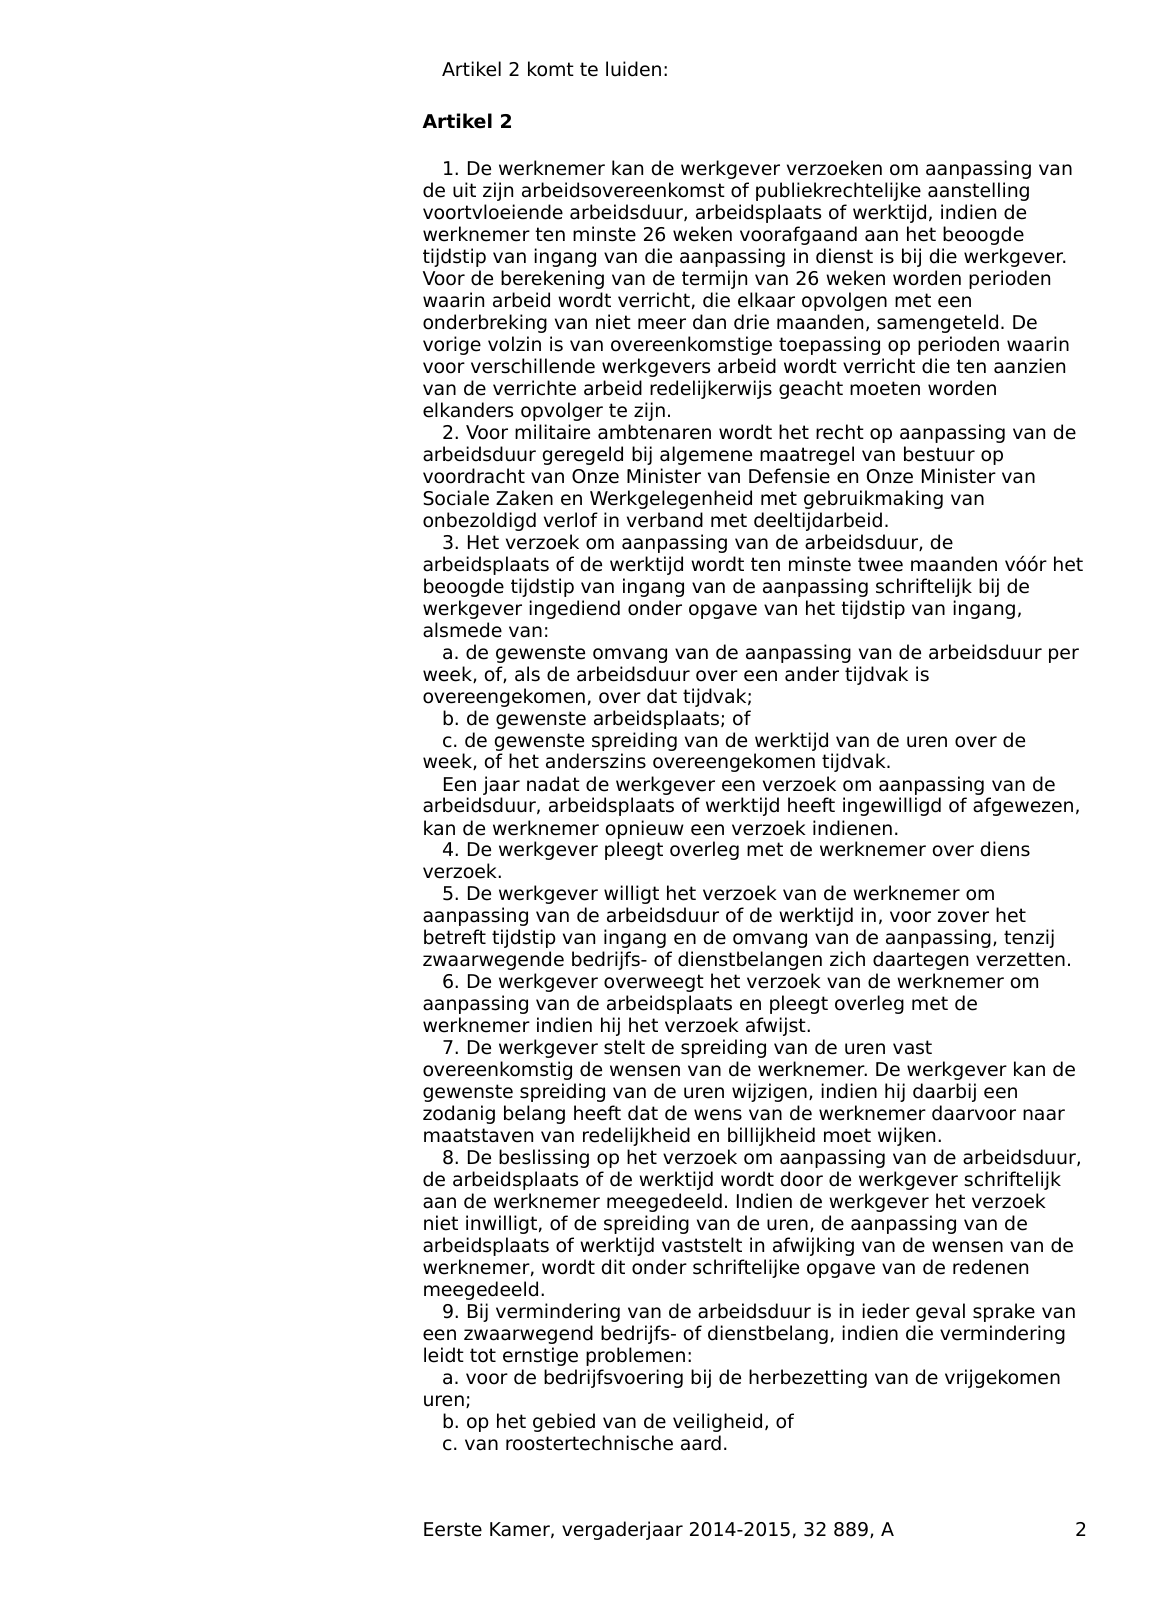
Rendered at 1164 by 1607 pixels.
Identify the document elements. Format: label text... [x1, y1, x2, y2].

text 8. De beslissing op het verzoek om aanpassing van de arbeidsduur, de arbeidsplaats of de werktijd wordt door de werkgever schriftelijk aan de werknemer meegedeeld. Indien de werkgever het verzoek niet inwilligt, of de spreiding van de uren, de aanpassing van de arbeidsplaats of werktijd vaststelt in afwijking van de wensen van de werknemer, wordt dit onder schriftelijke opgave van de redenen meegedeeld. [422, 1147, 1087, 1301]
text Een jaar nadat de werkgever een verzoek om aanpassing van de arbeidsduur, arbeidsplaats of werktijd heeft ingewilligd of afgewezen, kan de werknemer opnieuw een verzoek indienen. [422, 773, 1087, 839]
text b. op het gebied van de veiligheid, of [422, 1411, 1087, 1433]
text a. voor de bedrijfsvoering bij de herbezetting van de vrijgekomen uren; [422, 1367, 1087, 1411]
text 2. Voor militaire ambtenaren wordt het recht op aanpassing van de arbeidsduur geregeld bij algemene maatregel van bestuur op voordracht van Onze Minister van Defensie en Onze Minister van Sociale Zaken en Werkgelegenheid met gebruikmaking van onbezoldigd verlof in verband met deeltijdarbeid. [422, 422, 1087, 532]
text 3. Het verzoek om aanpassing van de arbeidsduur, de arbeidsplaats of de werktijd wordt ten minste twee maanden vóór het beoogde tijdstip van ingang van de aanpassing schriftelijk bij de werkgever ingediend onder opgave van het tijdstip van ingang, alsmede van: [422, 532, 1087, 642]
subtitle Artikel 2 [422, 111, 1087, 133]
text 1. De werknemer kan de werkgever verzoeken om aanpassing van de uit zijn arbeidsovereenkomst of publiekrechtelijke aanstelling voortvloeiende arbeidsduur, arbeidsplaats of werktijd, indien de werknemer ten minste 26 weken voorafgaand aan het beoogde tijdstip van ingang van die aanpassing in dienst is bij die werkgever. Voor de berekening van de termijn van 26 weken worden perioden waarin arbeid wordt verricht, die elkaar opvolgen met een onderbreking van niet meer dan drie maanden, samengeteld. De vorige volzin is van overeenkomstige toepassing op perioden waarin voor verschillende werkgevers arbeid wordt verricht die ten aanzien van de verrichte arbeid redelijkerwijs geacht moeten worden elkanders opvolger te zijn. [422, 158, 1087, 422]
text b. de gewenste arbeidsplaats; of [422, 707, 1087, 729]
text 5. De werkgever willigt het verzoek van de werknemer om aanpassing van de arbeidsduur of de werktijd in, voor zover het betreft tijdstip van ingang en de omvang van de aanpassing, tenzij zwaarwegende bedrijfs- of dienstbelangen zich daartegen verzetten. [422, 883, 1087, 971]
text 6. De werkgever overweegt het verzoek van de werknemer om aanpassing van de arbeidsplaats en pleegt overleg met de werknemer indien hij het verzoek afwijst. [422, 971, 1087, 1037]
text Artikel 2 komt te luiden: [422, 59, 1087, 81]
text 7. De werkgever stelt de spreiding van de uren vast overeenkomstig de wensen van de werknemer. De werkgever kan de gewenste spreiding van de uren wijzigen, indien hij daarbij een zodanig belang heeft dat de wens van de werknemer daarvoor naar maatstaven van redelijkheid en billijkheid moet wijken. [422, 1037, 1087, 1147]
text 4. De werkgever pleegt overleg met de werknemer over diens verzoek. [422, 839, 1087, 883]
text c. van roostertechnische aard. [422, 1433, 1087, 1455]
text a. de gewenste omvang van de aanpassing van de arbeidsduur per week, of, als de arbeidsduur over een ander tijdvak is overeengekomen, over dat tijdvak; [422, 642, 1087, 707]
text 9. Bij vermindering van de arbeidsduur is in ieder geval sprake van een zwaarwegend bedrijfs- of dienstbelang, indien die vermindering leidt tot ernstige problemen: [422, 1301, 1087, 1367]
text c. de gewenste spreiding van de werktijd van de uren over de week, of het anderszins overeengekomen tijdvak. [422, 729, 1087, 773]
